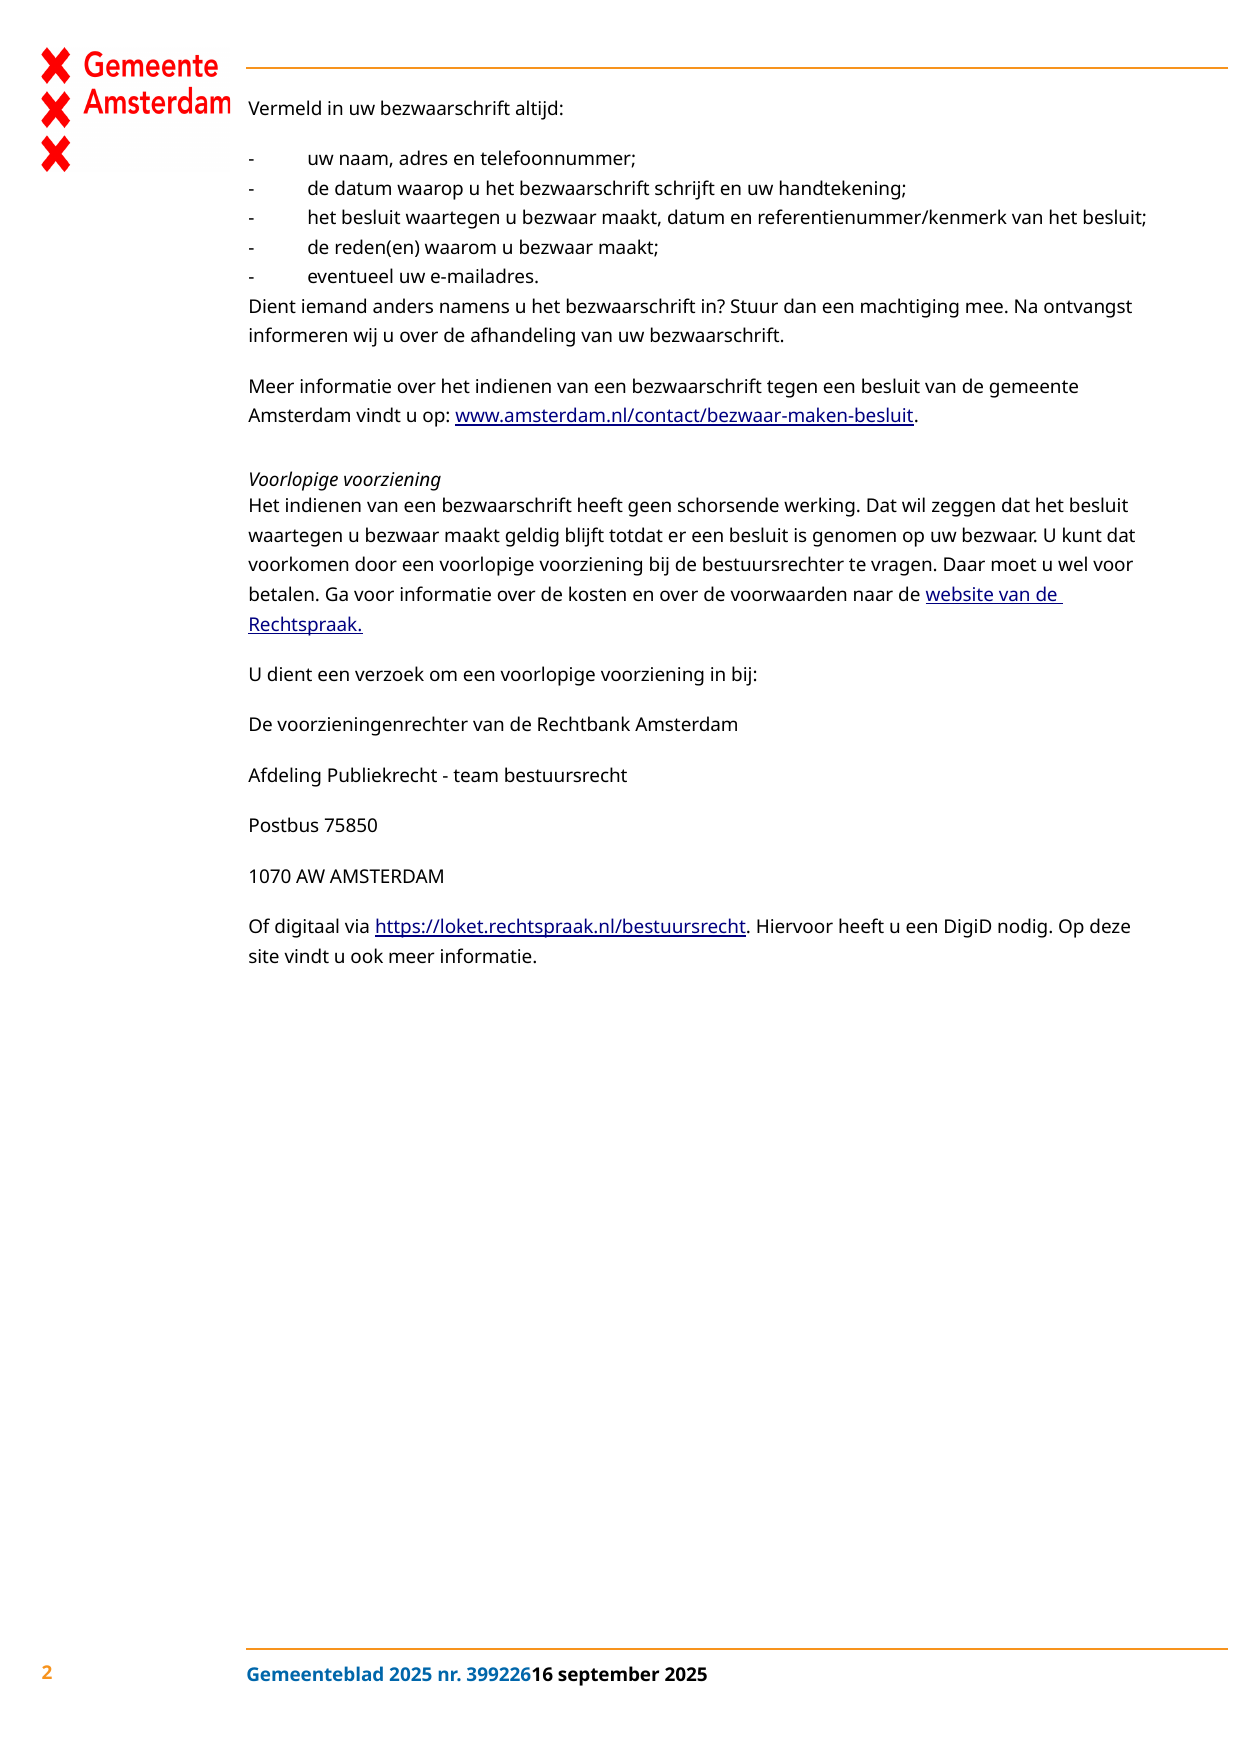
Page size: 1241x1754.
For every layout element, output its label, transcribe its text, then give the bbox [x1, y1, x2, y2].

text 1070 AW AMSTERDAM [248, 863, 1152, 888]
text Voorlopige voorziening [248, 467, 1152, 492]
text Vermeld in uw bezwaarschrift altijd: [248, 95, 1152, 121]
text Dient iemand anders namens u het bezwaarschrift in? Stuur dan een machtiging mee. Na ontvangst informeren wij u over de afhandeling van uw bezwaarschrift. [248, 293, 1152, 348]
text U dient een verzoek om een voorlopige voorziening in bij: [248, 661, 1152, 687]
picture [41, 47, 231, 172]
text Meer informatie over het indienen van een bezwaarschrift tegen een besluit van de gemeente Amsterdam vindt u op: www.amsterdam.nl/contact/bezwaar-maken-besluit. [248, 373, 1152, 428]
list de reden(en) waarom u bezwaar maakt; [248, 234, 1152, 260]
list het besluit waartegen u bezwaar maakt, datum en referentienummer/kenmerk van het besluit; [248, 204, 1152, 230]
list eventueel uw e-mailadres. [248, 263, 1152, 289]
text Afdeling Publiekrecht - team bestuursrecht [248, 762, 1152, 788]
text Of digitaal via https://loket.rechtspraak.nl/bestuursrecht. Hiervoor heeft u een DigiD nodig. Op deze site vindt u ook meer informatie. [248, 913, 1152, 968]
text Postbus 75850 [248, 812, 1152, 838]
text Het indienen van een bezwaarschrift heeft geen schorsende werking. Dat wil zeggen dat het besluit waartegen u bezwaar maakt geldig blijft totdat er een besluit is genomen op uw bezwaar. U kunt dat voorkomen door een voorlopige voorziening bij de bestuursrechter te vragen. Daar moet u wel voor betalen. Ga voor informatie over de kosten en over de voorwaarden naar de website van de Rechtspraak. [248, 492, 1152, 636]
text De voorzieningenrechter van de Rechtbank Amsterdam [248, 712, 1152, 737]
list uw naam, adres en telefoonnummer; [248, 145, 1152, 171]
list de datum waarop u het bezwaarschrift schrijft en uw handtekening; [248, 175, 1152, 201]
